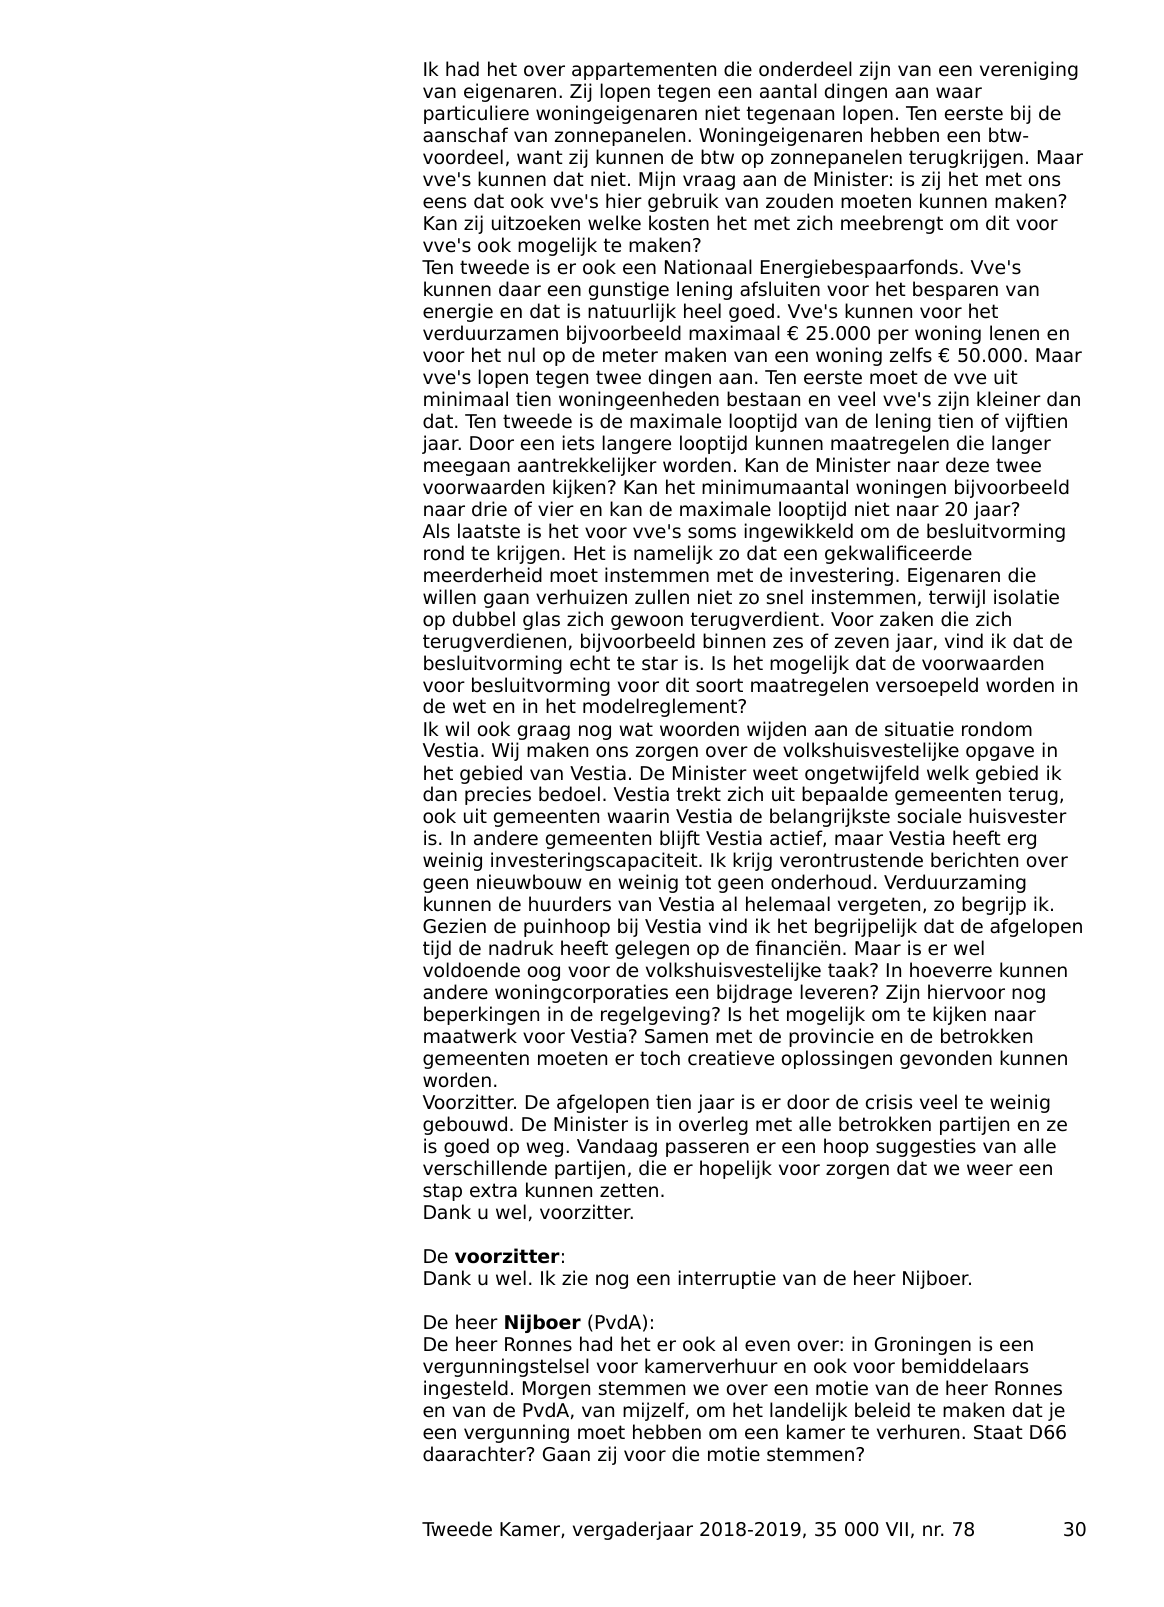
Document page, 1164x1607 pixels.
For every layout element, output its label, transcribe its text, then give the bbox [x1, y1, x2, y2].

text De heer Nijboer (PvdA): [422, 1312, 1087, 1334]
text Dank u wel, voorzitter. [422, 1202, 1087, 1224]
text Dank u wel. Ik zie nog een interruptie van de heer Nijboer. [422, 1268, 1087, 1290]
text Ik wil ook graag nog wat woorden wijden aan de situatie rondom Vestia. Wij maken ons zorgen over de volkshuisvestelijke opgave in het gebied van Vestia. De Minister weet ongetwijfeld welk gebied ik dan precies bedoel. Vestia trekt zich uit bepaalde gemeenten terug, ook uit gemeenten waarin Vestia de belangrijkste sociale huisvester is. In andere gemeenten blijft Vestia actief, maar Vestia heeft erg weinig investeringscapaciteit. Ik krijg verontrustende berichten over geen nieuwbouw en weinig tot geen onderhoud. Verduurzaming kunnen de huurders van Vestia al helemaal vergeten, zo begrijp ik. Gezien de puinhoop bij Vestia vind ik het begrijpelijk dat de afgelopen tijd de nadruk heeft gelegen op de financiën. Maar is er wel voldoende oog voor de volkshuisvestelijke taak? In hoeverre kunnen andere woningcorporaties een bijdrage leveren? Zijn hiervoor nog beperkingen in de regelgeving? Is het mogelijk om te kijken naar maatwerk voor Vestia? Samen met de provincie en de betrokken gemeenten moeten er toch creatieve oplossingen gevonden kunnen worden. [422, 718, 1087, 1092]
text Voorzitter. De afgelopen tien jaar is er door de crisis veel te weinig gebouwd. De Minister is in overleg met alle betrokken partijen en ze is goed op weg. Vandaag passeren er een hoop suggesties van alle verschillende partijen, die er hopelijk voor zorgen dat we weer een stap extra kunnen zetten. [422, 1092, 1087, 1202]
text Ten tweede is er ook een Nationaal Energiebespaarfonds. Vve's kunnen daar een gunstige lening afsluiten voor het besparen van energie en dat is natuurlijk heel goed. Vve's kunnen voor het verduurzamen bijvoorbeeld maximaal € 25.000 per woning lenen en voor het nul op de meter maken van een woning zelfs € 50.000. Maar vve's lopen tegen twee dingen aan. Ten eerste moet de vve uit minimaal tien woningeenheden bestaan en veel vve's zijn kleiner dan dat. Ten tweede is de maximale looptijd van de lening tien of vijftien jaar. Door een iets langere looptijd kunnen maatregelen die langer meegaan aantrekkelijker worden. Kan de Minister naar deze twee voorwaarden kijken? Kan het minimumaantal woningen bijvoorbeeld naar drie of vier en kan de maximale looptijd niet naar 20 jaar? [422, 257, 1087, 521]
text Ik had het over appartementen die onderdeel zijn van een vereniging van eigenaren. Zij lopen tegen een aantal dingen aan waar particuliere woningeigenaren niet tegenaan lopen. Ten eerste bij de aanschaf van zonnepanelen. Woningeigenaren hebben een btw-voordeel, want zij kunnen de btw op zonnepanelen terugkrijgen. Maar vve's kunnen dat niet. Mijn vraag aan de Minister: is zij het met ons eens dat ook vve's hier gebruik van zouden moeten kunnen maken? Kan zij uitzoeken welke kosten het met zich meebrengt om dit voor vve's ook mogelijk te maken? [422, 59, 1087, 257]
text Als laatste is het voor vve's soms ingewikkeld om de besluitvorming rond te krijgen. Het is namelijk zo dat een gekwalificeerde meerderheid moet instemmen met de investering. Eigenaren die willen gaan verhuizen zullen niet zo snel instemmen, terwijl isolatie op dubbel glas zich gewoon terugverdient. Voor zaken die zich terugverdienen, bijvoorbeeld binnen zes of zeven jaar, vind ik dat de besluitvorming echt te star is. Is het mogelijk dat de voorwaarden voor besluitvorming voor dit soort maatregelen versoepeld worden in de wet en in het modelreglement? [422, 521, 1087, 718]
text De voorzitter: [422, 1246, 1087, 1268]
text De heer Ronnes had het er ook al even over: in Groningen is een vergunningstelsel voor kamerverhuur en ook voor bemiddelaars ingesteld. Morgen stemmen we over een motie van de heer Ronnes en van de PvdA, van mijzelf, om het landelijk beleid te maken dat je een vergunning moet hebben om een kamer te verhuren. Staat D66 daarachter? Gaan zij voor die motie stemmen? [422, 1334, 1087, 1466]
